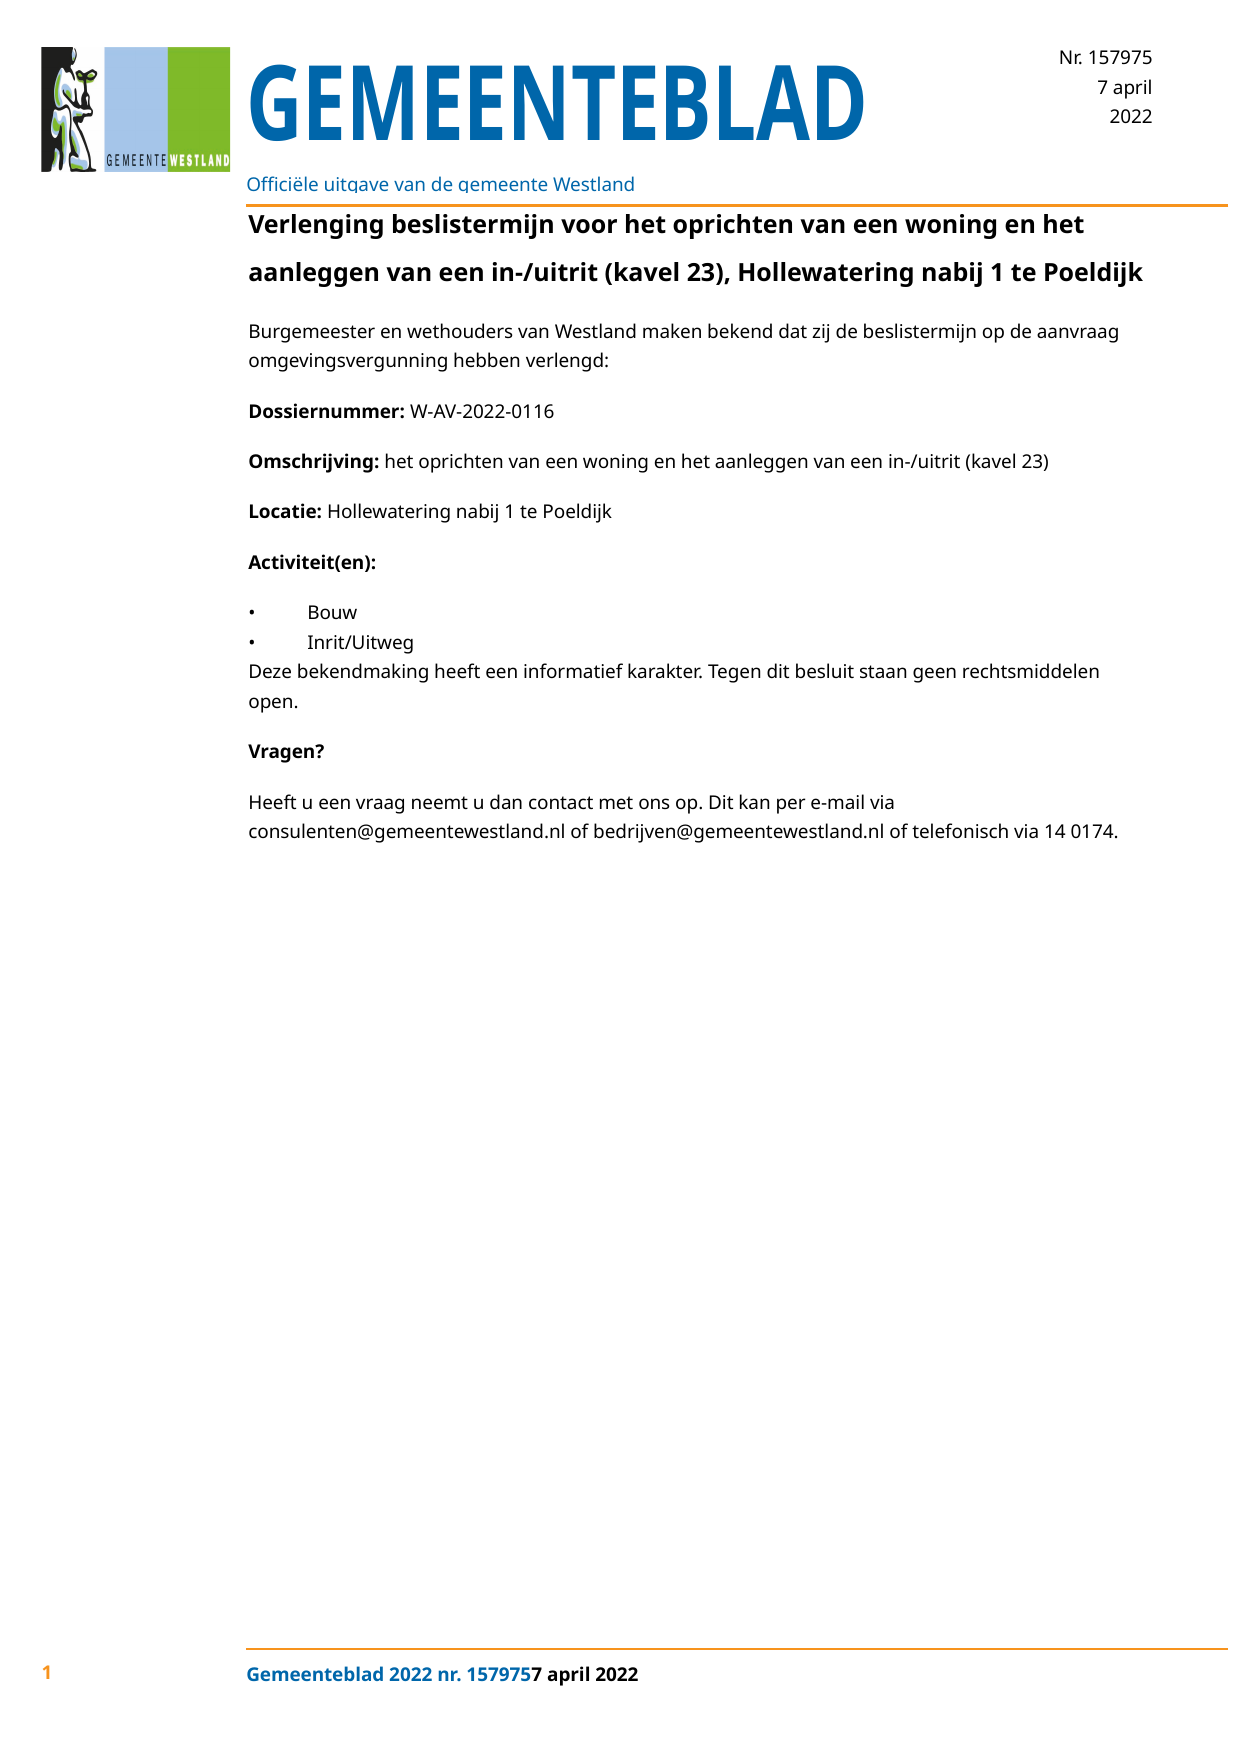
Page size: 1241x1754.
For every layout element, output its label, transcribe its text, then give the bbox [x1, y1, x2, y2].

text Vragen? [248, 739, 1152, 764]
list Inrit/Uitweg [248, 629, 1152, 655]
text Heeft u een vraag neemt u dan contact met ons op. Dit kan per e-mail via consulenten@gemeentewestland.nl of bedrijven@gemeentewestland.nl of telefonisch via 14 0174. [248, 789, 1152, 844]
text Verlenging beslistermijn voor het oprichten van een woning en het aanleggen van een in-/uitrit (kavel 23), Hollewatering nabij 1 te Poeldijk [248, 207, 1152, 288]
text Omschrijving: het oprichten van een woning en het aanleggen van een in-/uitrit (kavel 23) [248, 448, 1152, 474]
text Deze bekendmaking heeft een informatief karakter. Tegen dit besluit staan geen rechtsmiddelen open. [248, 659, 1152, 714]
picture [41, 47, 231, 172]
text Dossiernummer: W-AV-2022-0116 [248, 398, 1152, 424]
text Burgemeester en wethouders van Westland maken bekend dat zij de beslistermijn op de aanvraag omgevingsvergunning hebben verlengd: [248, 318, 1152, 373]
text Activiteit(en): [248, 549, 1152, 575]
list Bouw [248, 599, 1152, 625]
text Locatie: Hollewatering nabij 1 te Poeldijk [248, 499, 1152, 524]
